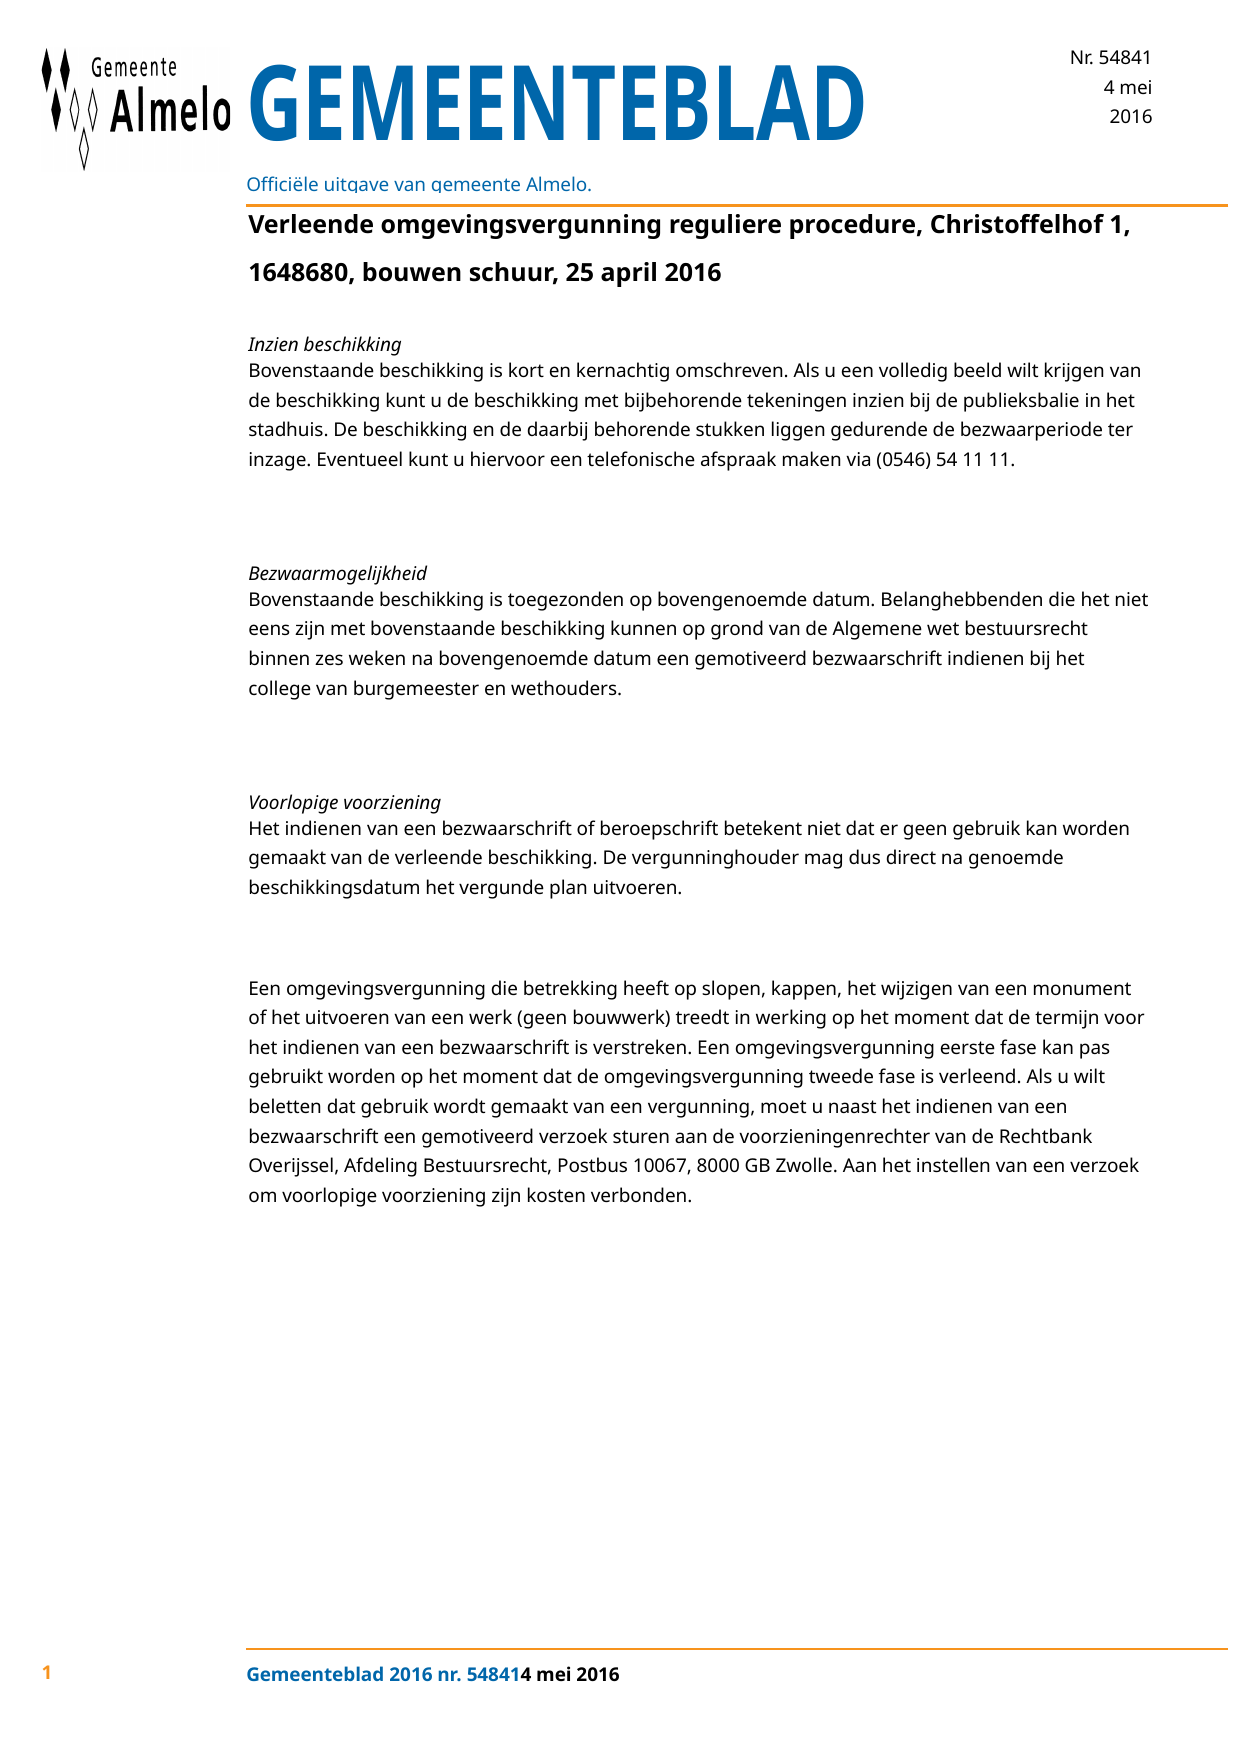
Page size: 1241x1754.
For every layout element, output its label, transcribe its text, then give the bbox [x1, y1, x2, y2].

text Het indienen van een bezwaarschrift of beroepschrift betekent niet dat er geen gebruik kan worden gemaakt van de verleende beschikking. De vergunninghouder mag dus direct na genoemde beschikkingsdatum het vergunde plan uitvoeren. [248, 815, 1152, 900]
text Bezwaarmogelijkheid [248, 560, 1152, 586]
text Voorlopige voorziening [248, 789, 1152, 815]
picture [41, 47, 231, 172]
text Bovenstaande beschikking is toegezonden op bovengenoemde datum. Belanghebbenden die het niet eens zijn met bovenstaande beschikking kunnen op grond van de Algemene wet bestuursrecht binnen zes weken na bovengenoemde datum een gemotiveerd bezwaarschrift indienen bij het college van burgemeester en wethouders. [248, 586, 1152, 701]
text Inzien beschikking [248, 331, 1152, 357]
text Verleende omgevingsvergunning reguliere procedure, Christoffelhof 1, 1648680, bouwen schuur, 25 april 2016 [248, 207, 1152, 288]
text Een omgevingsvergunning die betrekking heeft op slopen, kappen, het wijzigen van een monument of het uitvoeren van een werk (geen bouwwerk) treedt in werking op het moment dat de termijn voor het indienen van een bezwaarschrift is verstreken. Een omgevingsvergunning eerste fase kan pas gebruikt worden op het moment dat de omgevingsvergunning tweede fase is verleend. Als u wilt beletten dat gebruik wordt gemaakt van een vergunning, moet u naast het indienen van een bezwaarschrift een gemotiveerd verzoek sturen aan de voorzieningenrechter van de Rechtbank Overijssel, Afdeling Bestuursrecht, Postbus 10067, 8000 GB Zwolle. Aan het instellen van een verzoek om voorlopige voorziening zijn kosten verbonden. [248, 975, 1152, 1208]
text Bovenstaande beschikking is kort en kernachtig omschreven. Als u een volledig beeld wilt krijgen van de beschikking kunt u de beschikking met bijbehorende tekeningen inzien bij de publieksbalie in het stadhuis. De beschikking en de daarbij behorende stukken liggen gedurende de bezwaarperiode ter inzage. Eventueel kunt u hiervoor een telefonische afspraak maken via (0546) 54 11 11. [248, 357, 1152, 472]
